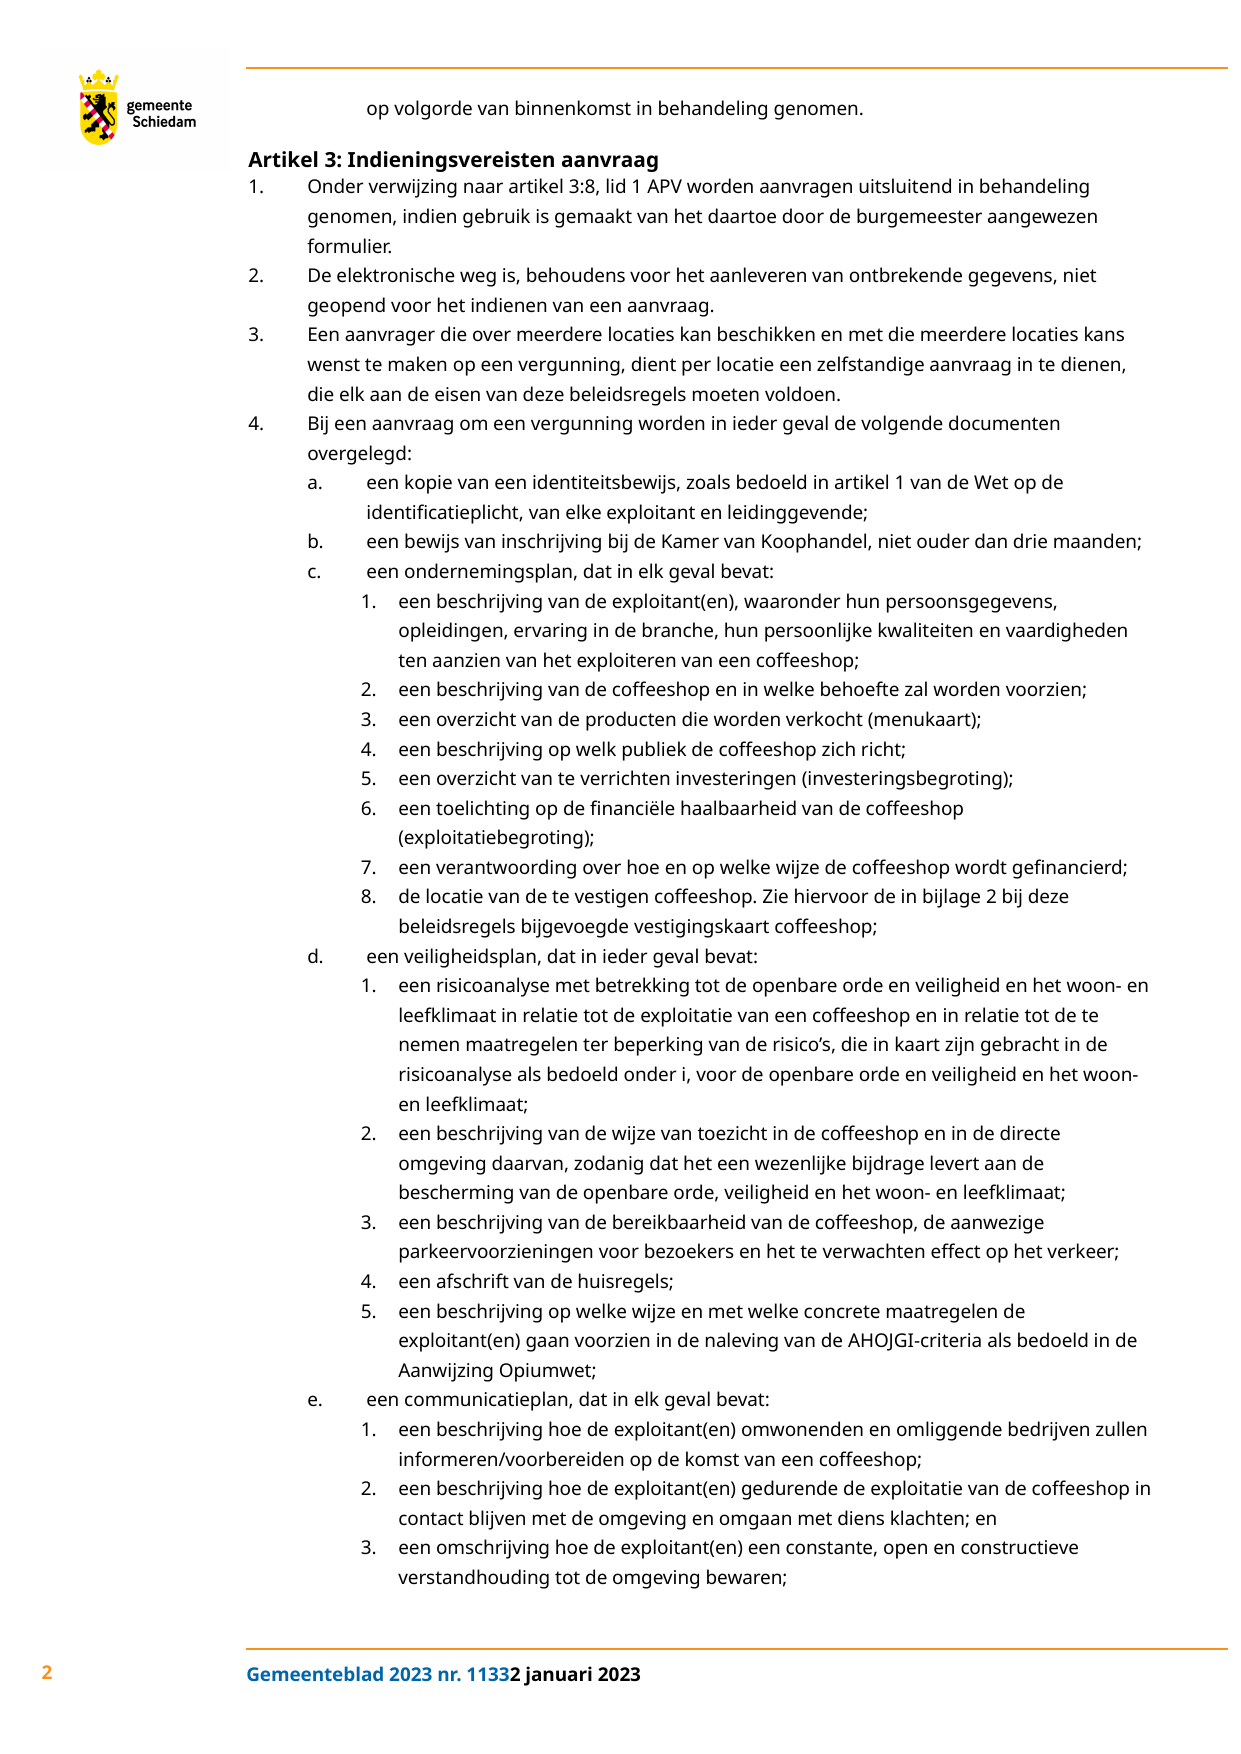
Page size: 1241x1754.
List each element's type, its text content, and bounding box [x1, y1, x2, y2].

list een beschrijving van de bereikbaarheid van de coffeeshop, de aanwezige parkeervoorzieningen voor bezoekers en het te verwachten effect op het verkeer; [361, 1209, 1152, 1264]
list een overzicht van de producten die worden verkocht (menukaart); [361, 706, 1152, 732]
list een beschrijving hoe de exploitant(en) gedurende de exploitatie van de coffeeshop in contact blijven met de omgeving en omgaan met diens klachten; en [361, 1475, 1152, 1531]
list een beschrijving van de coffeeshop en in welke behoefte zal worden voorzien; [361, 677, 1152, 702]
list een beschrijving van de exploitant(en), waaronder hun persoonsgegevens, opleidingen, ervaring in de branche, hun persoonlijke kwaliteiten en vaardigheden ten aanzien van het exploiteren van een coffeeshop; [361, 588, 1152, 673]
list Een aanvrager die over meerdere locaties kan beschikken en met die meerdere locaties kans wenst te maken op een vergunning, dient per locatie een zelfstandige aanvraag in te dienen, die elk aan de eisen van deze beleidsregels moeten voldoen. [248, 322, 1152, 406]
list een risicoanalyse met betrekking tot de openbare orde en veiligheid en het woon- en leefklimaat in relatie tot de exploitatie van een coffeeshop en in relatie tot de te nemen maatregelen ter beperking van de risico’s, die in kaart zijn gebracht in de risicoanalyse als bedoeld onder i, voor de openbare orde en veiligheid en het woon- en leefklimaat; [361, 972, 1152, 1116]
list een communicatieplan, dat in elk geval bevat: [307, 1387, 1152, 1412]
list een beschrijving hoe de exploitant(en) omwonenden en omliggende bedrijven zullen informeren/voorbereiden op de komst van een coffeeshop; [361, 1416, 1152, 1471]
list een omschrijving hoe de exploitant(en) een constante, open en constructieve verstandhouding tot de omgeving bewaren; [361, 1534, 1152, 1590]
list Onder verwijzing naar artikel 3:8, lid 1 APV worden aanvragen uitsluitend in behandeling genomen, indien gebruik is gemaakt van het daartoe door de burgemeester aangewezen formulier. [248, 174, 1152, 258]
list een verantwoording over hoe en op welke wijze de coffeeshop wordt gefinancierd; [361, 854, 1152, 880]
list een beschrijving op welke wijze en met welke concrete maatregelen de exploitant(en) gaan voorzien in de naleving van de AHOJGI-criteria als bedoeld in de Aanwijzing Opiumwet; [361, 1298, 1152, 1383]
list een afschrift van de huisregels; [361, 1268, 1152, 1294]
list Bij een aanvraag om een vergunning worden in ieder geval de volgende documenten overgelegd: [248, 410, 1152, 466]
list een beschrijving van de wijze van toezicht in de coffeeshop en in de directe omgeving daarvan, zodanig dat het een wezenlijke bijdrage levert aan de bescherming van de openbare orde, veiligheid en het woon- en leefklimaat; [361, 1120, 1152, 1205]
list een toelichting op de financiële haalbaarheid van de coffeeshop (exploitatiebegroting); [361, 795, 1152, 850]
list de locatie van de te vestigen coffeeshop. Zie hiervoor de in bijlage 2 bij deze beleidsregels bijgevoegde vestigingskaart coffeeshop; [361, 884, 1152, 939]
list een overzicht van te verrichten investeringen (investeringsbegroting); [361, 765, 1152, 791]
list een kopie van een identiteitsbewijs, zoals bedoeld in artikel 1 van de Wet op de identificatieplicht, van elke exploitant en leidinggevende; [307, 469, 1152, 525]
list op volgorde van binnenkomst in behandeling genomen. [307, 95, 1152, 121]
list een bewijs van inschrijving bij de Kamer van Koophandel, niet ouder dan drie maanden; [307, 529, 1152, 554]
list De elektronische weg is, behoudens voor het aanleveren van ontbrekende gegevens, niet geopend voor het indienen van een aanvraag. [248, 262, 1152, 318]
picture [41, 47, 231, 172]
list een ondernemingsplan, dat in elk geval bevat: [307, 558, 1152, 584]
text Artikel 3: Indieningsvereisten aanvraag [248, 145, 1152, 174]
list een veiligheidsplan, dat in ieder geval bevat: [307, 943, 1152, 968]
list een beschrijving op welk publiek de coffeeshop zich richt; [361, 736, 1152, 761]
